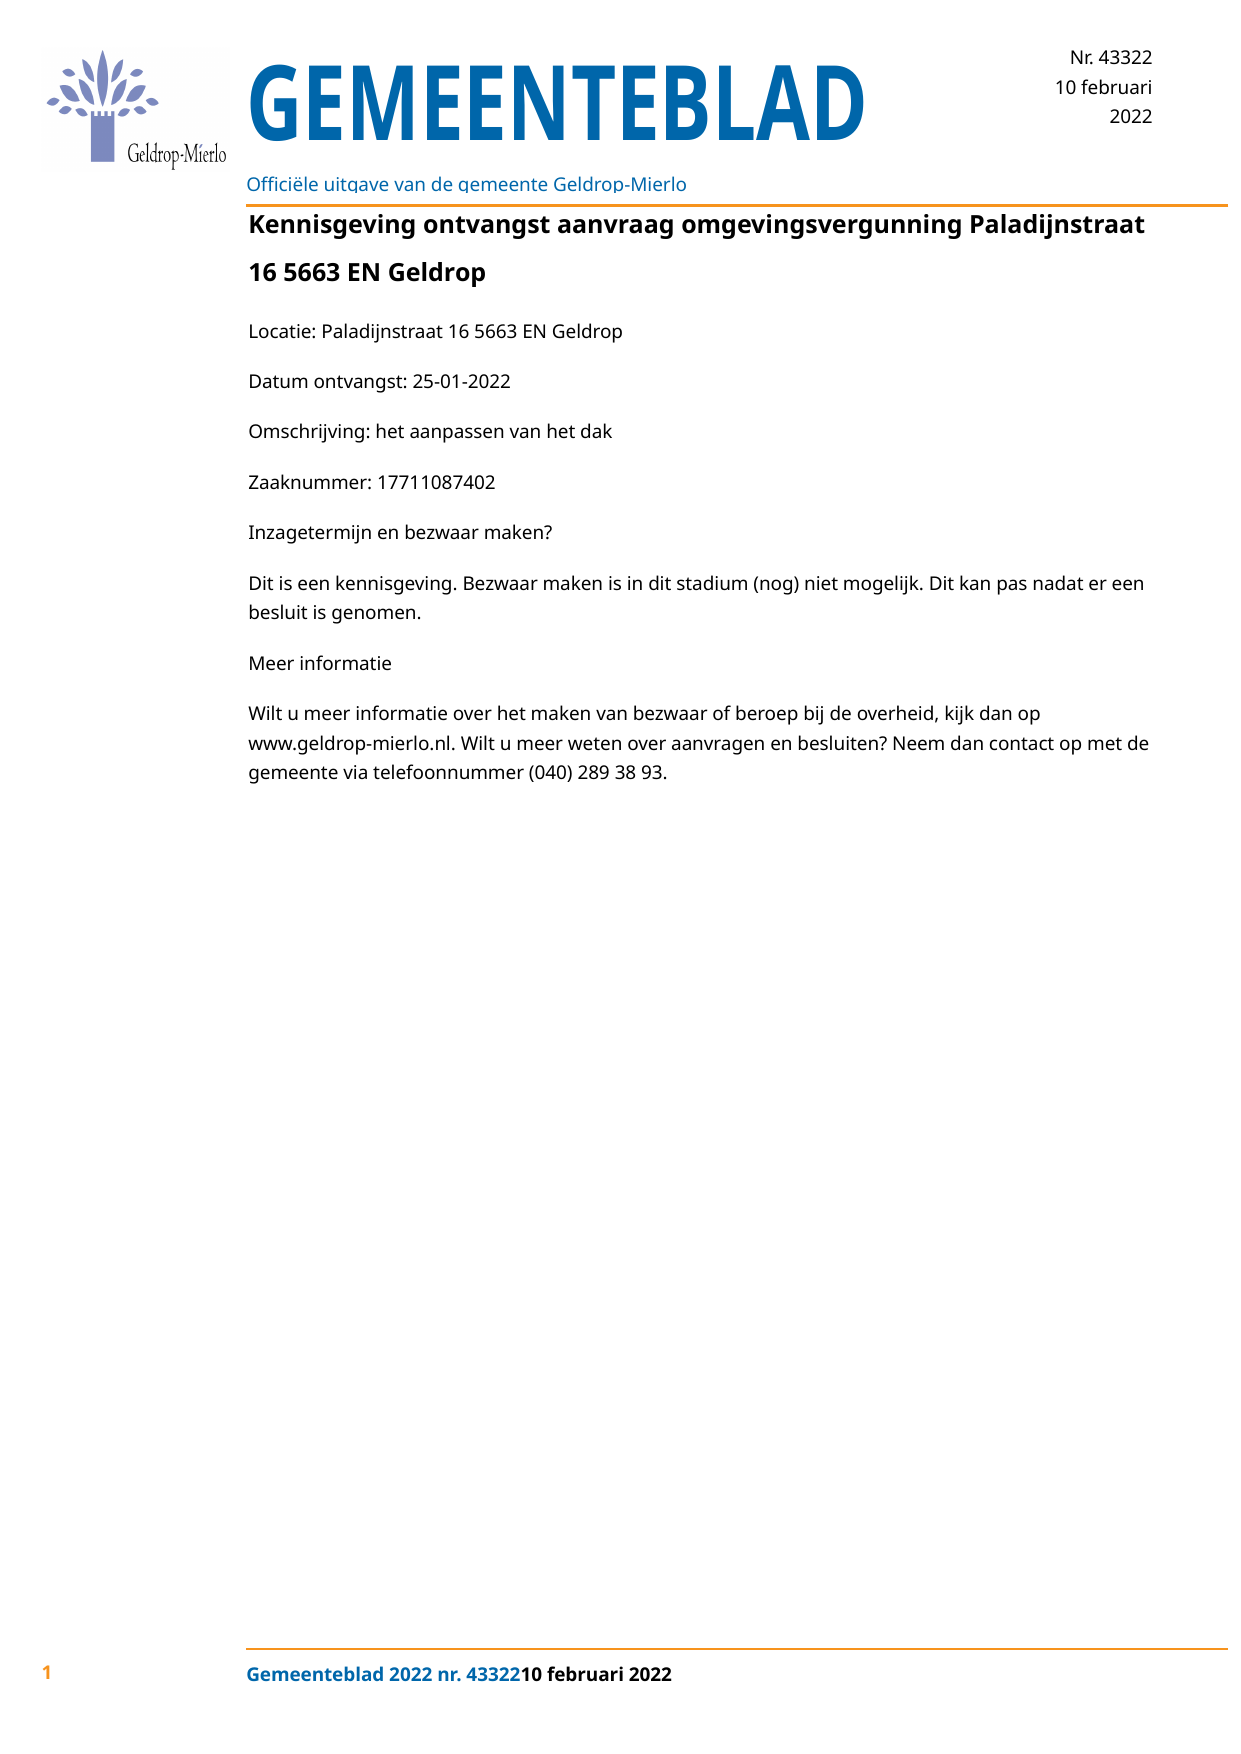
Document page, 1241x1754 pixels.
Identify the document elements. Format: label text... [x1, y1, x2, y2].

text Kennisgeving ontvangst aanvraag omgevingsvergunning Paladijnstraat 16 5663 EN Geldrop [248, 207, 1152, 288]
text Zaaknummer: 17711087402 [248, 469, 1152, 495]
text Wilt u meer informatie over het maken van bezwaar of beroep bij de overheid, kijk dan op www.geldrop-mierlo.nl. Wilt u meer weten over aanvragen en besluiten? Neem dan contact op met de gemeente via telefoonnummer (040) 289 38 93. [248, 700, 1152, 785]
text Dit is een kennisgeving. Bezwaar maken is in dit stadium (nog) niet mogelijk. Dit kan pas nadat er een besluit is genomen. [248, 570, 1152, 625]
text Inzagetermijn en bezwaar maken? [248, 519, 1152, 545]
text Meer informatie [248, 650, 1152, 676]
text Omschrijving: het aanpassen van het dak [248, 419, 1152, 444]
text Locatie: Paladijnstraat 16 5663 EN Geldrop [248, 318, 1152, 344]
picture [41, 47, 231, 172]
text Datum ontvangst: 25-01-2022 [248, 368, 1152, 394]
